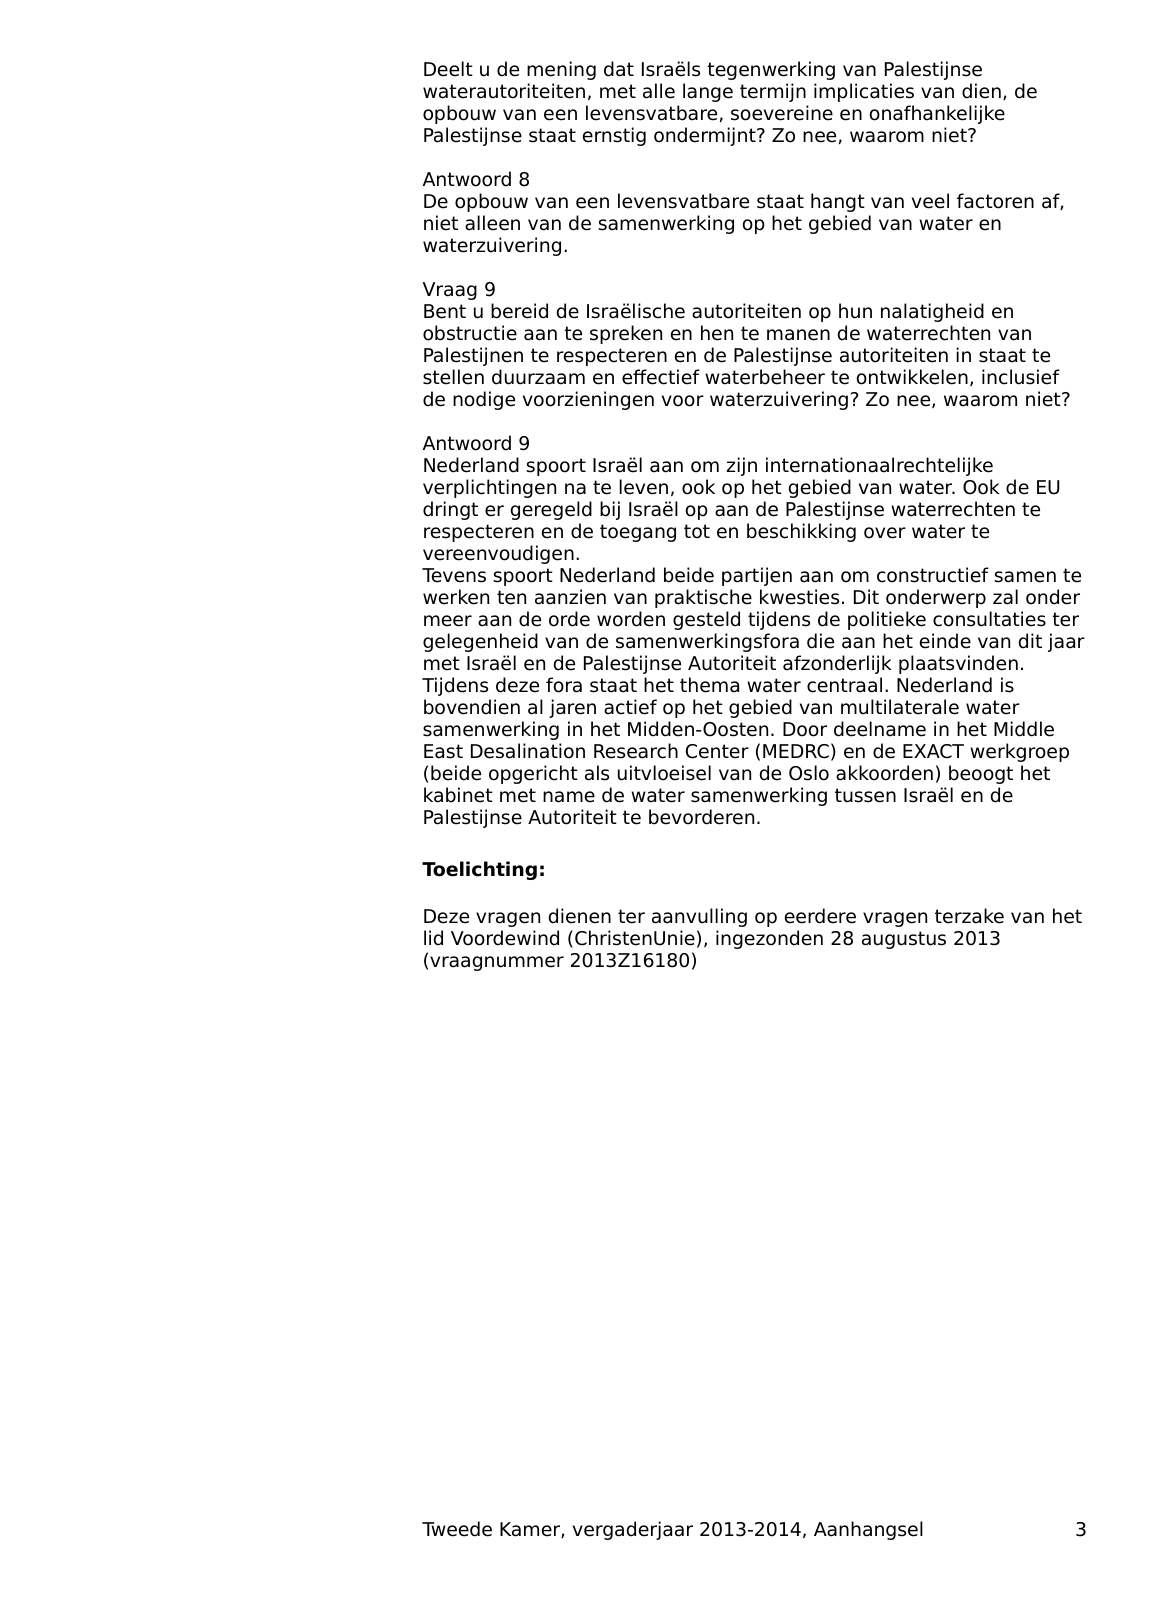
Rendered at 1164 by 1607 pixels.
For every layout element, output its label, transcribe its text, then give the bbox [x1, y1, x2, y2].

text Nederland spoort Israël aan om zijn internationaalrechtelijke verplichtingen na te leven, ook op het gebied van water. Ook de EU dringt er geregeld bij Israël op aan de Palestijnse waterrechten te respecteren en de toegang tot en beschikking over water te vereenvoudigen. [422, 455, 1087, 565]
text Deze vragen dienen ter aanvulling op eerdere vragen terzake van het lid Voordewind (ChristenUnie), ingezonden 28 augustus 2013 (vraagnummer 2013Z16180) [422, 906, 1087, 972]
text Bent u bereid de Israëlische autoriteiten op hun nalatigheid en obstructie aan te spreken en hen te manen de waterrechten van Palestijnen te respecteren en de Palestijnse autoriteiten in staat te stellen duurzaam en effectief waterbeheer te ontwikkelen, inclusief de nodige voorzieningen voor waterzuivering? Zo nee, waarom niet? [422, 301, 1087, 411]
text Tevens spoort Nederland beide partijen aan om constructief samen te werken ten aanzien van praktische kwesties. Dit onderwerp zal onder meer aan de orde worden gesteld tijdens de politieke consultaties ter gelegenheid van de samenwerkingsfora die aan het einde van dit jaar met Israël en de Palestijnse Autoriteit afzonderlijk plaatsvinden. Tijdens deze fora staat het thema water centraal. Nederland is bovendien al jaren actief op het gebied van multilaterale water samenwerking in het Midden-Oosten. Door deelname in het Middle East Desalination Research Center (MEDRC) en de EXACT werkgroep (beide opgericht als uitvloeisel van de Oslo akkoorden) beoogt het kabinet met name de water samenwerking tussen Israël en de Palestijnse Autoriteit te bevorderen. [422, 565, 1087, 829]
text De opbouw van een levensvatbare staat hangt van veel factoren af, niet alleen van de samenwerking op het gebied van water en waterzuivering. [422, 191, 1087, 257]
text Deelt u de mening dat Israëls tegenwerking van Palestijnse waterautoriteiten, met alle lange termijn implicaties van dien, de opbouw van een levensvatbare, soevereine en onafhankelijke Palestijnse staat ernstig ondermijnt? Zo nee, waarom niet? [422, 59, 1087, 147]
text Vraag 9 [422, 279, 1087, 301]
text Antwoord 9 [422, 433, 1087, 455]
subtitle Toelichting: [422, 859, 1087, 881]
text Antwoord 8 [422, 169, 1087, 191]
